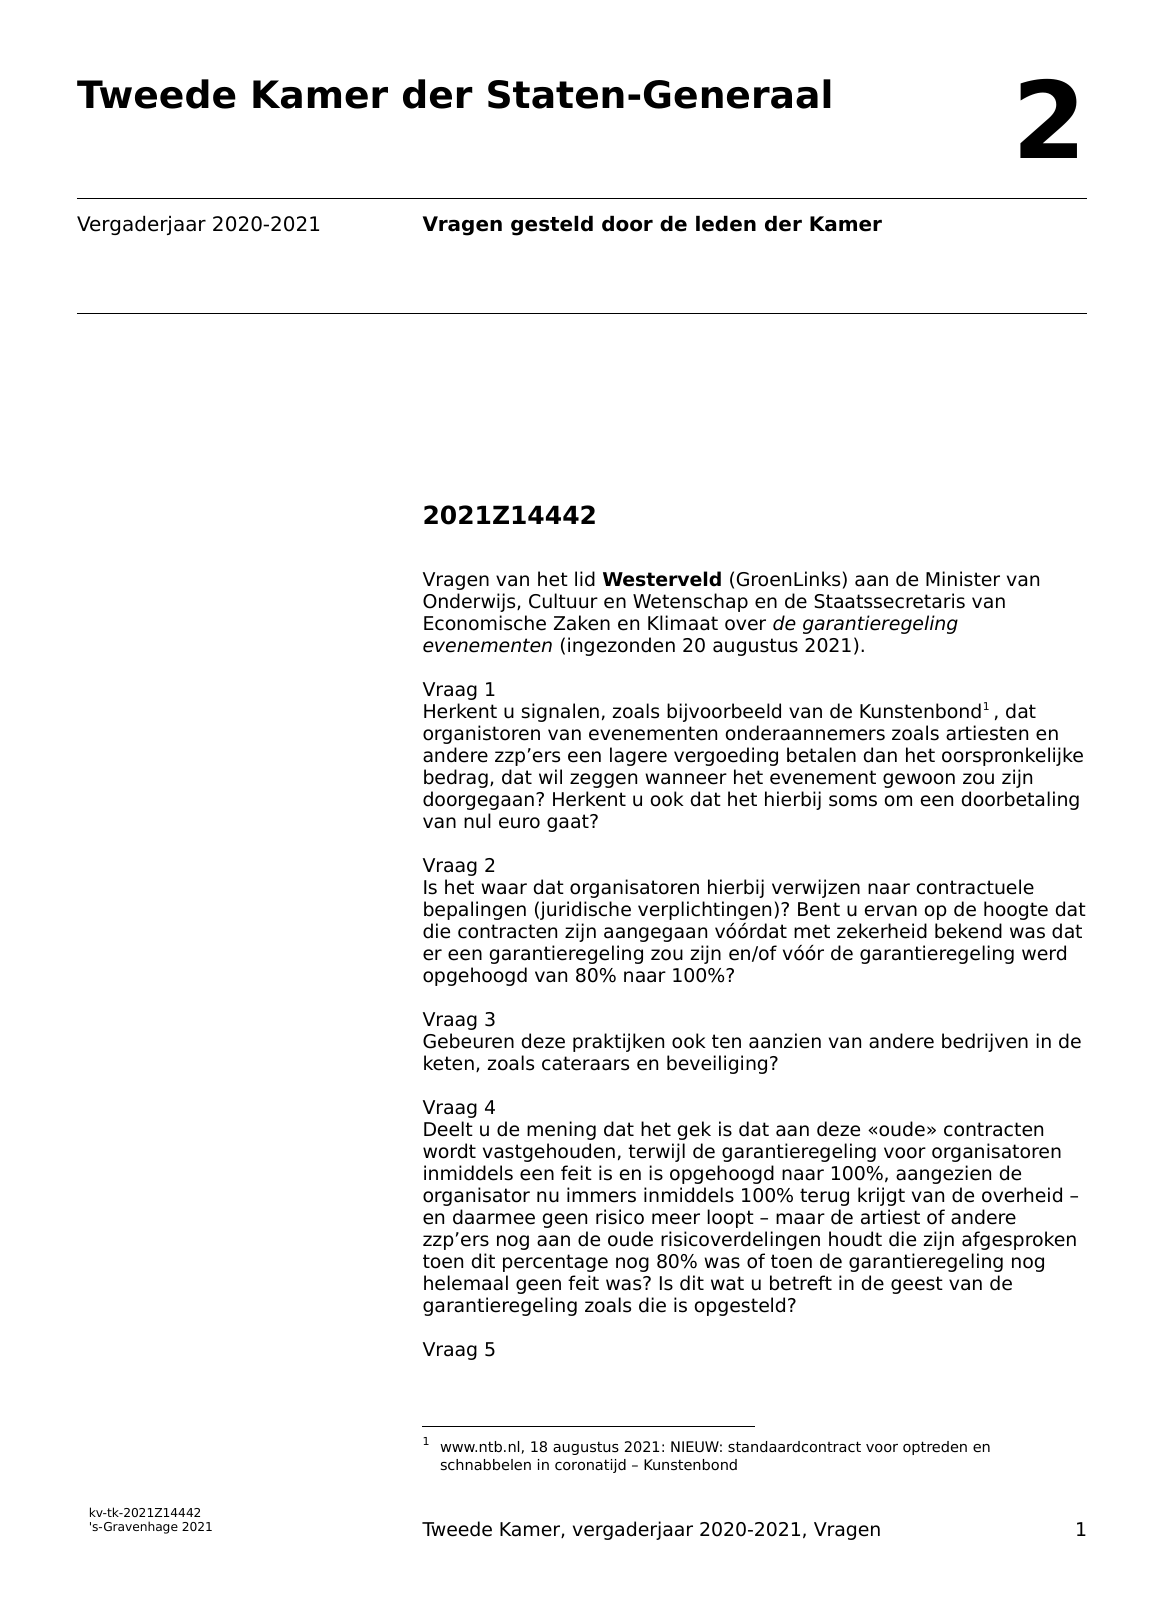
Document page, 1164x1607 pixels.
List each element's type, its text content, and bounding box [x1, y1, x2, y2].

text Is het waar dat organisatoren hierbij verwijzen naar contractuele bepalingen (juridische verplichtingen)? Bent u ervan op de hoogte dat die contracten zijn aangegaan vóórdat met zekerheid bekend was dat er een garantieregeling zou zijn en/of vóór de garantieregeling werd opgehoogd van 80% naar 100%? [422, 877, 1087, 987]
text Vragen van het lid Westerveld (GroenLinks) aan de Minister van Onderwijs, Cultuur en Wetenschap en de Staatssecretaris van Economische Zaken en Klimaat over de garantieregeling evenementen (ingezonden 20 augustus 2021). [422, 569, 1087, 657]
text 2021Z14442 [422, 501, 1087, 531]
text kv-tk-2021Z14442 [88, 1506, 323, 1520]
text Vraag 1 [422, 679, 1087, 701]
text 's-Gravenhage 2021 [88, 1520, 323, 1534]
text Vraag 2 [422, 855, 1087, 877]
text Vraag 4 [422, 1097, 1087, 1119]
text Gebeuren deze praktijken ook ten aanzien van andere bedrijven in de keten, zoals cateraars en beveiliging? [422, 1031, 1087, 1075]
text www.ntb.nl, 18 augustus 2021: NIEUW: standaardcontract voor optreden en schnabbelen in coronatijd – Kunstenbond [422, 1435, 1087, 1474]
table_cell Vergaderjaar 2020-2021 [77, 199, 422, 313]
text Vraag 5 [422, 1339, 1087, 1361]
text Deelt u de mening dat het gek is dat aan deze «oude» contracten wordt vastgehouden, terwijl de garantieregeling voor organisatoren inmiddels een feit is en is opgehoogd naar 100%, aangezien de organisator nu immers inmiddels 100% terug krijgt van de overheid – en daarmee geen risico meer loopt – maar de artiest of andere zzp’ers nog aan de oude risicoverdelingen houdt die zijn afgesproken toen dit percentage nog 80% was of toen de garantieregeling nog helemaal geen feit was? Is dit wat u betreft in de geest van de garantieregeling zoals die is opgesteld? [422, 1119, 1087, 1317]
table_header Tweede Kamer der Staten-Generaal [77, 59, 886, 198]
table_header 2 [886, 59, 1087, 198]
table_cell Vragen gesteld door de leden der Kamer [422, 199, 1087, 313]
text Vraag 3 [422, 1009, 1087, 1031]
text Herkent u signalen, zoals bijvoorbeeld van de Kunstenbond, dat organistoren van evenementen onderaannemers zoals artiesten en andere zzp’ers een lagere vergoeding betalen dan het oorspronkelijke bedrag, dat wil zeggen wanneer het evenement gewoon zou zijn doorgegaan? Herkent u ook dat het hierbij soms om een doorbetaling van nul euro gaat? [422, 701, 1087, 833]
